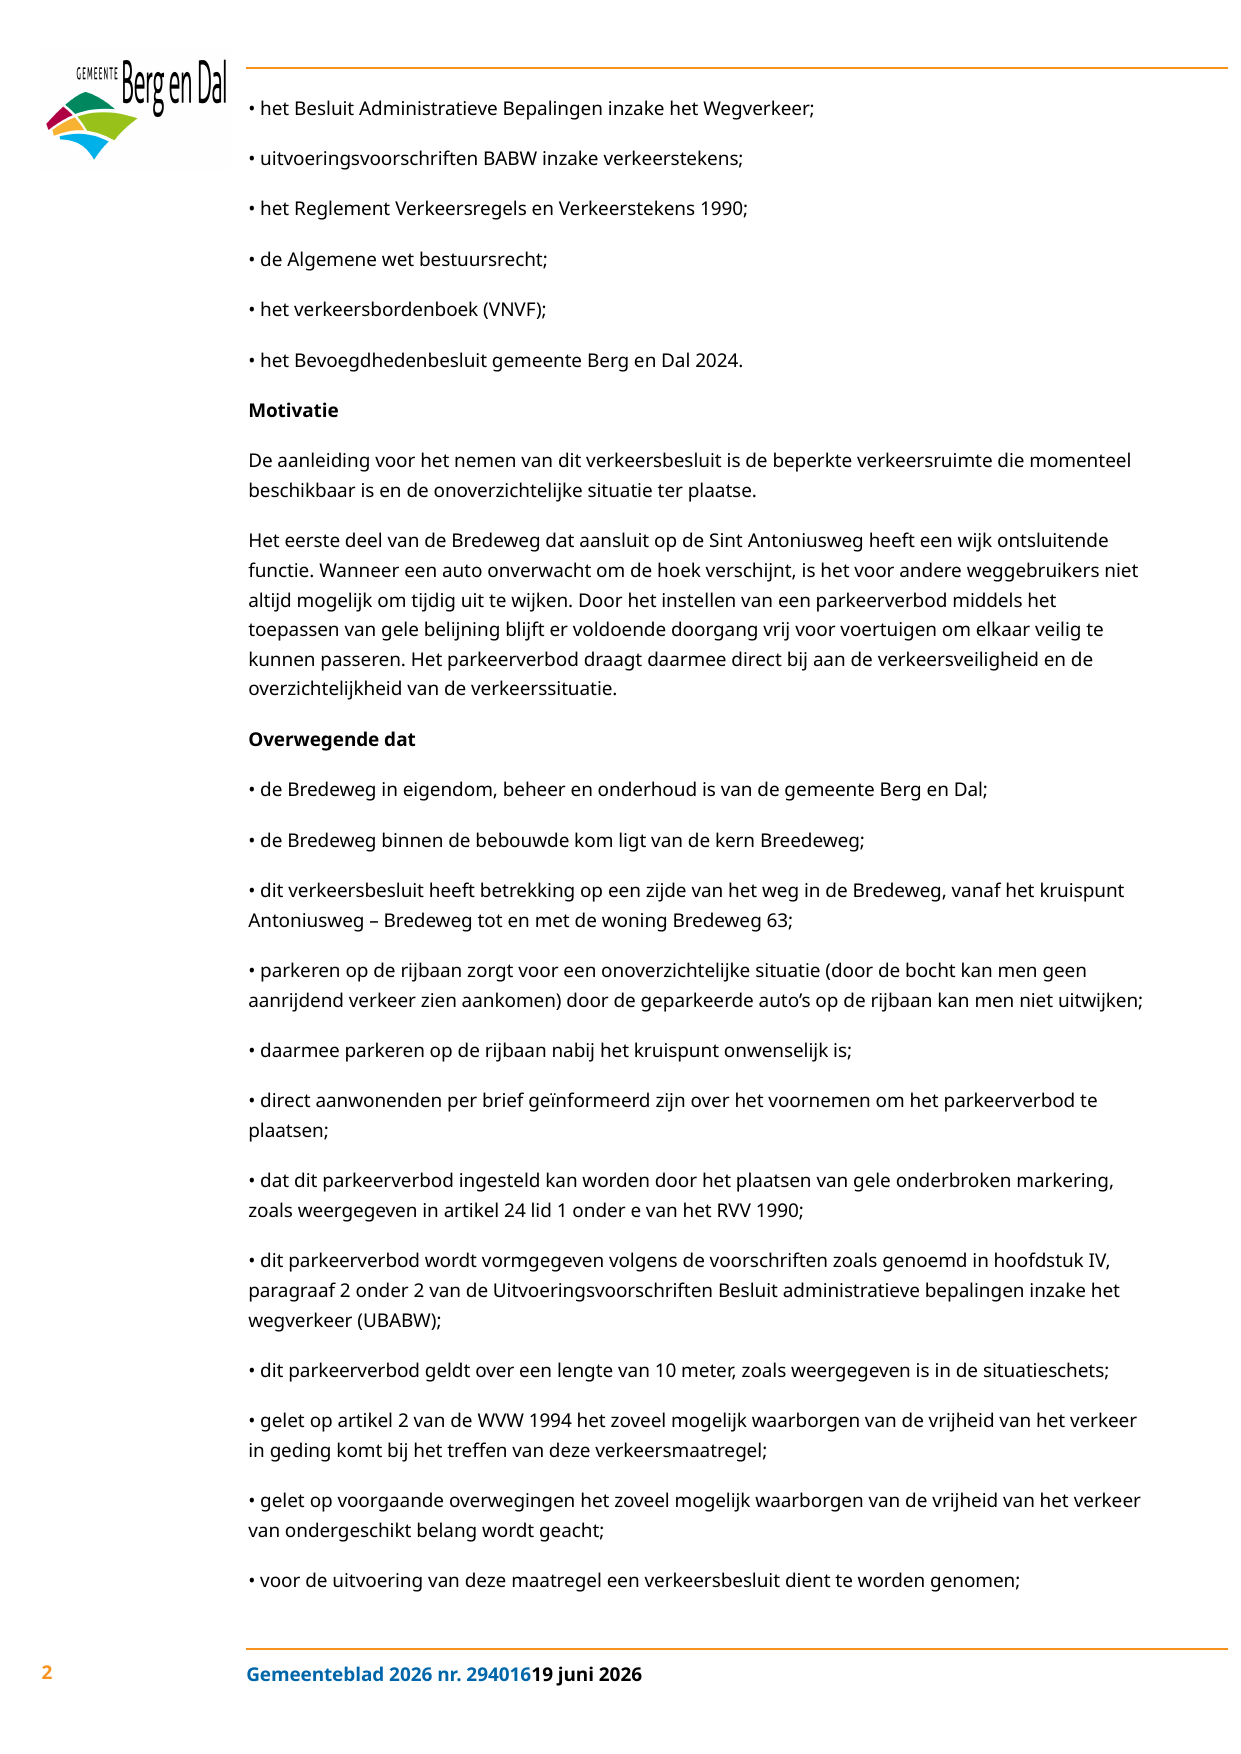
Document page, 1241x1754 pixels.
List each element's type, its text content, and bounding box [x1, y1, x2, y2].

text • het Besluit Administratieve Bepalingen inzake het Wegverkeer; [248, 95, 1152, 121]
text • direct aanwonenden per brief geïnformeerd zijn over het voornemen om het parkeerverbod te plaatsen; [248, 1088, 1152, 1143]
picture [41, 47, 231, 172]
text De aanleiding voor het nemen van dit verkeersbesluit is de beperkte verkeersruimte die momenteel beschikbaar is en de onoverzichtelijke situatie ter plaatse. [248, 448, 1152, 503]
text Overwegende dat [248, 726, 1152, 752]
text Het eerste deel van de Bredeweg dat aansluit op de Sint Antoniusweg heeft een wijk ontsluitende functie. Wanneer een auto onverwacht om de hoek verschijnt, is het voor andere weggebruikers niet altijd mogelijk om tijdig uit te wijken. Door het instellen van een parkeerverbod middels het toepassen van gele belijning blijft er voldoende doorgang vrij voor voertuigen om elkaar veilig te kunnen passeren. Het parkeerverbod draagt daarmee direct bij aan de verkeersveiligheid en de overzichtelijkheid van de verkeerssituatie. [248, 528, 1152, 701]
text • het verkeersbordenboek (VNVF); [248, 296, 1152, 322]
text • de Algemene wet bestuursrecht; [248, 246, 1152, 272]
text Motivatie [248, 397, 1152, 423]
text • uitvoeringsvoorschriften BABW inzake verkeerstekens; [248, 145, 1152, 171]
text • voor de uitvoering van deze maatregel een verkeersbesluit dient te worden genomen; [248, 1568, 1152, 1593]
text • dat dit parkeerverbod ingesteld kan worden door het plaatsen van gele onderbroken markering, zoals weergegeven in artikel 24 lid 1 onder e van het RVV 1990; [248, 1168, 1152, 1223]
text • de Bredeweg in eigendom, beheer en onderhoud is van de gemeente Berg en Dal; [248, 776, 1152, 802]
text • dit verkeersbesluit heeft betrekking op een zijde van het weg in de Bredeweg, vanaf het kruispunt Antoniusweg – Bredeweg tot en met de woning Bredeweg 63; [248, 877, 1152, 933]
text • de Bredeweg binnen de bebouwde kom ligt van de kern Breedeweg; [248, 827, 1152, 853]
text • gelet op voorgaande overwegingen het zoveel mogelijk waarborgen van de vrijheid van het verkeer van ondergeschikt belang wordt geacht; [248, 1488, 1152, 1543]
text • het Reglement Verkeersregels en Verkeerstekens 1990; [248, 196, 1152, 221]
text • daarmee parkeren op de rijbaan nabij het kruispunt onwenselijk is; [248, 1037, 1152, 1063]
text • gelet op artikel 2 van de WVW 1994 het zoveel mogelijk waarborgen van de vrijheid van het verkeer in geding komt bij het treffen van deze verkeersmaatregel; [248, 1408, 1152, 1463]
text • het Bevoegdhedenbesluit gemeente Berg en Dal 2024. [248, 347, 1152, 373]
text • dit parkeerverbod wordt vormgegeven volgens de voorschriften zoals genoemd in hoofdstuk IV, paragraaf 2 onder 2 van de Uitvoeringsvoorschriften Besluit administratieve bepalingen inzake het wegverkeer (UBABW); [248, 1248, 1152, 1333]
text • parkeren op de rijbaan zorgt voor een onoverzichtelijke situatie (door de bocht kan men geen aanrijdend verkeer zien aankomen) door de geparkeerde auto’s op de rijbaan kan men niet uitwijken; [248, 957, 1152, 1013]
text • dit parkeerverbod geldt over een lengte van 10 meter, zoals weergegeven is in de situatieschets; [248, 1357, 1152, 1383]
